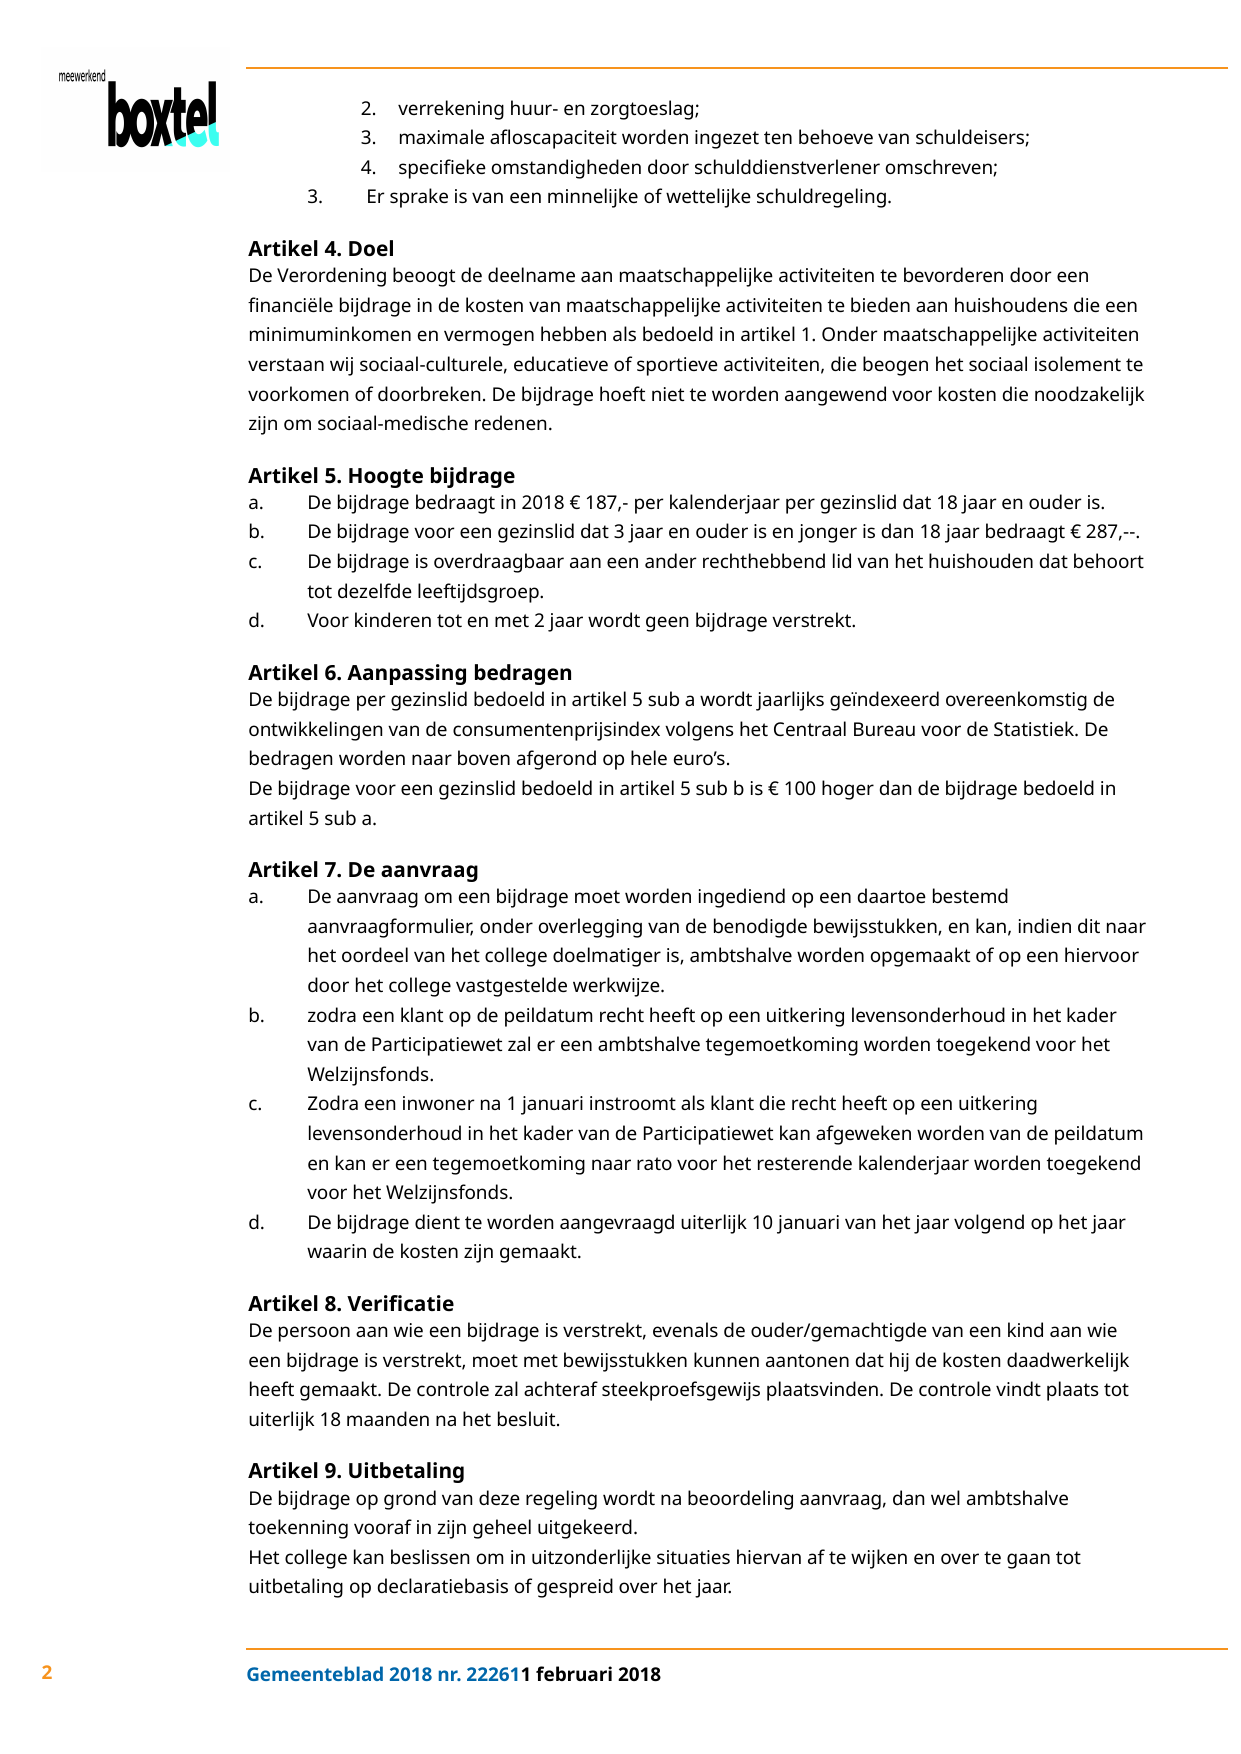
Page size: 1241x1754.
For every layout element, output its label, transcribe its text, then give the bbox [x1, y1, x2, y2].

list De bijdrage dient te worden aangevraagd uiterlijk 10 januari van het jaar volgend op het jaar waarin de kosten zijn gemaakt. [248, 1209, 1152, 1264]
text Het college kan beslissen om in uitzonderlijke situaties hiervan af te wijken en over te gaan tot uitbetaling op declaratiebasis of gespreid over het jaar. [248, 1544, 1152, 1599]
text De bijdrage op grond van deze regeling wordt na beoordeling aanvraag, dan wel ambtshalve toekenning vooraf in zijn geheel uitgekeerd. [248, 1485, 1152, 1540]
list De bijdrage is overdraagbaar aan een ander rechthebbend lid van het huishouden dat behoort tot dezelfde leeftijdsgroep. [248, 548, 1152, 604]
text De persoon aan wie een bijdrage is verstrekt, evenals de ouder/gemachtigde van een kind aan wie een bijdrage is verstrekt, moet met bewijsstukken kunnen aantonen dat hij de kosten daadwerkelijk heeft gemaakt. De controle zal achteraf steekproefsgewijs plaatsvinden. De controle vindt plaats tot uiterlijk 18 maanden na het besluit. [248, 1317, 1152, 1432]
list De bijdrage bedraagt in 2018 € 187,- per kalenderjaar per gezinslid dat 18 jaar en ouder is. [248, 489, 1152, 515]
text De bijdrage voor een gezinslid bedoeld in artikel 5 sub b is € 100 hoger dan de bijdrage bedoeld in artikel 5 sub a. [248, 775, 1152, 830]
text Artikel 4. Doel [248, 234, 1152, 262]
picture [41, 47, 231, 172]
list De aanvraag om een bijdrage moet worden ingediend op een daartoe bestemd aanvraagformulier, onder overlegging van de benodigde bewijsstukken, en kan, indien dit naar het oordeel van het college doelmatiger is, ambtshalve worden opgemaakt of op een hiervoor door het college vastgestelde werkwijze. [248, 883, 1152, 998]
list verrekening huur- en zorgtoeslag; [361, 95, 1152, 121]
text Artikel 7. De aanvraag [248, 855, 1152, 883]
list maximale afloscapaciteit worden ingezet ten behoeve van schuldeisers; [361, 124, 1152, 150]
text De bijdrage per gezinslid bedoeld in artikel 5 sub a wordt jaarlijks geïndexeerd overeenkomstig de ontwikkelingen van de consumentenprijsindex volgens het Centraal Bureau voor de Statistiek. De bedragen worden naar boven afgerond op hele euro’s. [248, 686, 1152, 771]
list Er sprake is van een minnelijke of wettelijke schuldregeling. [307, 183, 1152, 209]
list specifieke omstandigheden door schulddienstverlener omschreven; [361, 154, 1152, 180]
text Artikel 8. Verificatie [248, 1289, 1152, 1317]
text Artikel 6. Aanpassing bedragen [248, 658, 1152, 686]
text Artikel 9. Uitbetaling [248, 1457, 1152, 1485]
list De bijdrage voor een gezinslid dat 3 jaar en ouder is en jonger is dan 18 jaar bedraagt € 287,--. [248, 519, 1152, 544]
list Zodra een inwoner na 1 januari instroomt als klant die recht heeft op een uitkering levensonderhoud in het kader van de Participatiewet kan afgeweken worden van de peildatum en kan er een tegemoetkoming naar rato voor het resterende kalenderjaar worden toegekend voor het Welzijnsfonds. [248, 1091, 1152, 1205]
text Artikel 5. Hoogte bijdrage [248, 461, 1152, 489]
text De Verordening beoogt de deelname aan maatschappelijke activiteiten te bevorderen door een financiële bijdrage in de kosten van maatschappelijke activiteiten te bieden aan huishoudens die een minimuminkomen en vermogen hebben als bedoeld in artikel 1. Onder maatschappelijke activiteiten verstaan wij sociaal-culturele, educatieve of sportieve activiteiten, die beogen het sociaal isolement te voorkomen of doorbreken. De bijdrage hoeft niet te worden aangewend voor kosten die noodzakelijk zijn om sociaal-medische redenen. [248, 262, 1152, 436]
list Voor kinderen tot en met 2 jaar wordt geen bijdrage verstrekt. [248, 607, 1152, 633]
list zodra een klant op de peildatum recht heeft op een uitkering levensonderhoud in het kader van de Participatiewet zal er een ambtshalve tegemoetkoming worden toegekend voor het Welzijnsfonds. [248, 1002, 1152, 1087]
